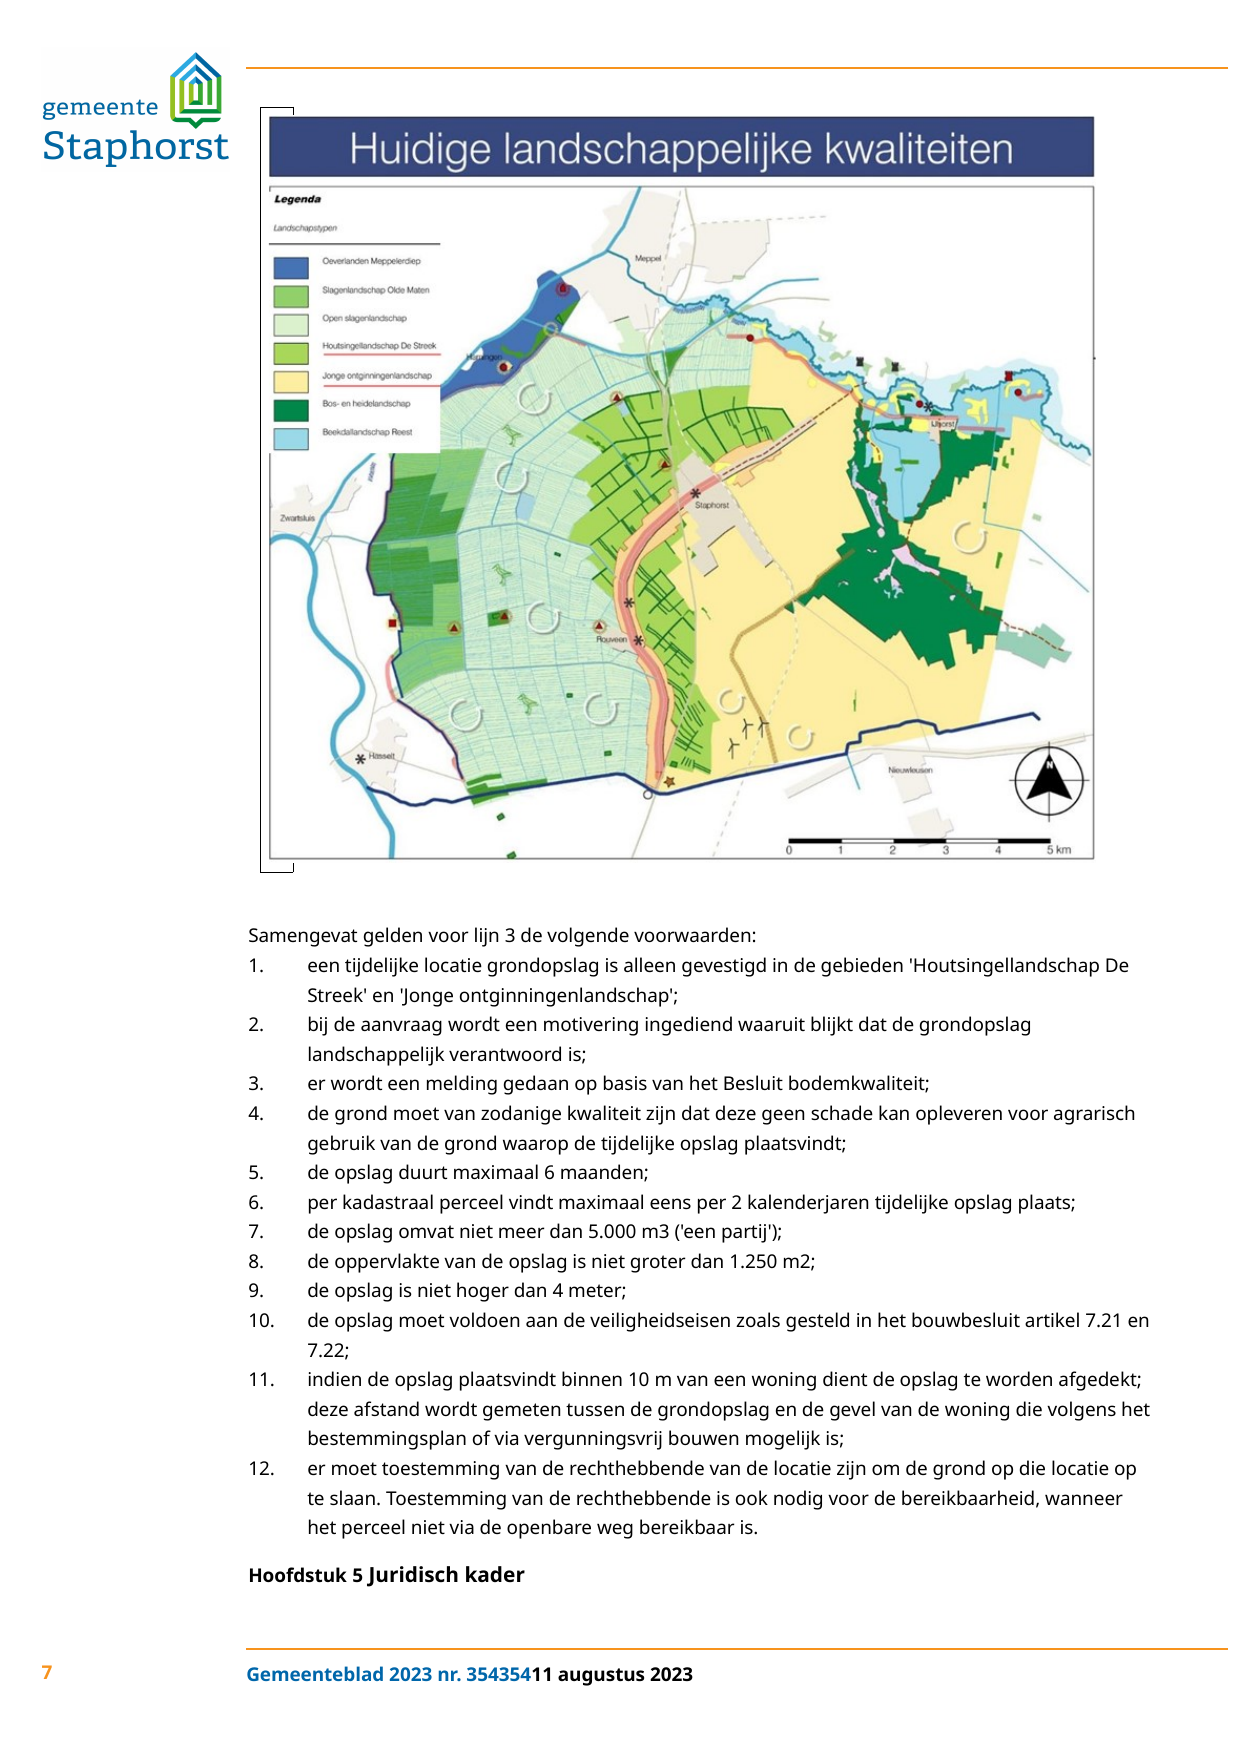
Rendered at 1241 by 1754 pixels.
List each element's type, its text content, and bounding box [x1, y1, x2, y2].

picture [41, 47, 231, 172]
list een tijdelijke locatie grondopslag is alleen gevestigd in de gebieden 'Houtsingellandschap De Streek' en 'Jonge ontginningenlandschap'; [248, 952, 1152, 1007]
text Samengevat gelden voor lijn 3 de volgende voorwaarden: [248, 923, 1152, 948]
list de opslag duurt maximaal 6 maanden; [248, 1159, 1152, 1185]
list de opslag is niet hoger dan 4 meter; [248, 1278, 1152, 1303]
list er wordt een melding gedaan op basis van het Besluit bodemkwaliteit; [248, 1071, 1152, 1096]
list er moet toestemming van de rechthebbende van de locatie zijn om de grond op die locatie op te slaan. Toestemming van de rechthebbende is ook nodig voor de bereikbaarheid, wanneer het perceel niet via de openbare weg bereikbaar is. [248, 1455, 1152, 1540]
list de grond moet van zodanige kwaliteit zijn dat deze geen schade kan opleveren voor agrarisch gebruik van de grond waarop de tijdelijke opslag plaatsvindt; [248, 1100, 1152, 1155]
list indien de opslag plaatsvindt binnen 10 m van een woning dient de opslag te worden afgedekt; deze afstand wordt gemeten tussen de grondopslag en de gevel van de woning die volgens het bestemmingsplan of via vergunningsvrij bouwen mogelijk is; [248, 1366, 1152, 1451]
list de oppervlakte van de opslag is niet groter dan 1.250 m2; [248, 1248, 1152, 1274]
list bij de aanvraag wordt een motivering ingediend waaruit blijkt dat de grondopslag landschappelijk verantwoord is; [248, 1011, 1152, 1067]
picture [268, 115, 1096, 863]
text Hoofdstuk 5 Juridisch kader [248, 1560, 1152, 1588]
list de opslag omvat niet meer dan 5.000 m3 ('een partij'); [248, 1218, 1152, 1244]
list de opslag moet voldoen aan de veiligheidseisen zoals gesteld in het bouwbesluit artikel 7.21 en 7.22; [248, 1307, 1152, 1362]
list per kadastraal perceel vindt maximaal eens per 2 kalenderjaren tijdelijke opslag plaats; [248, 1189, 1152, 1214]
